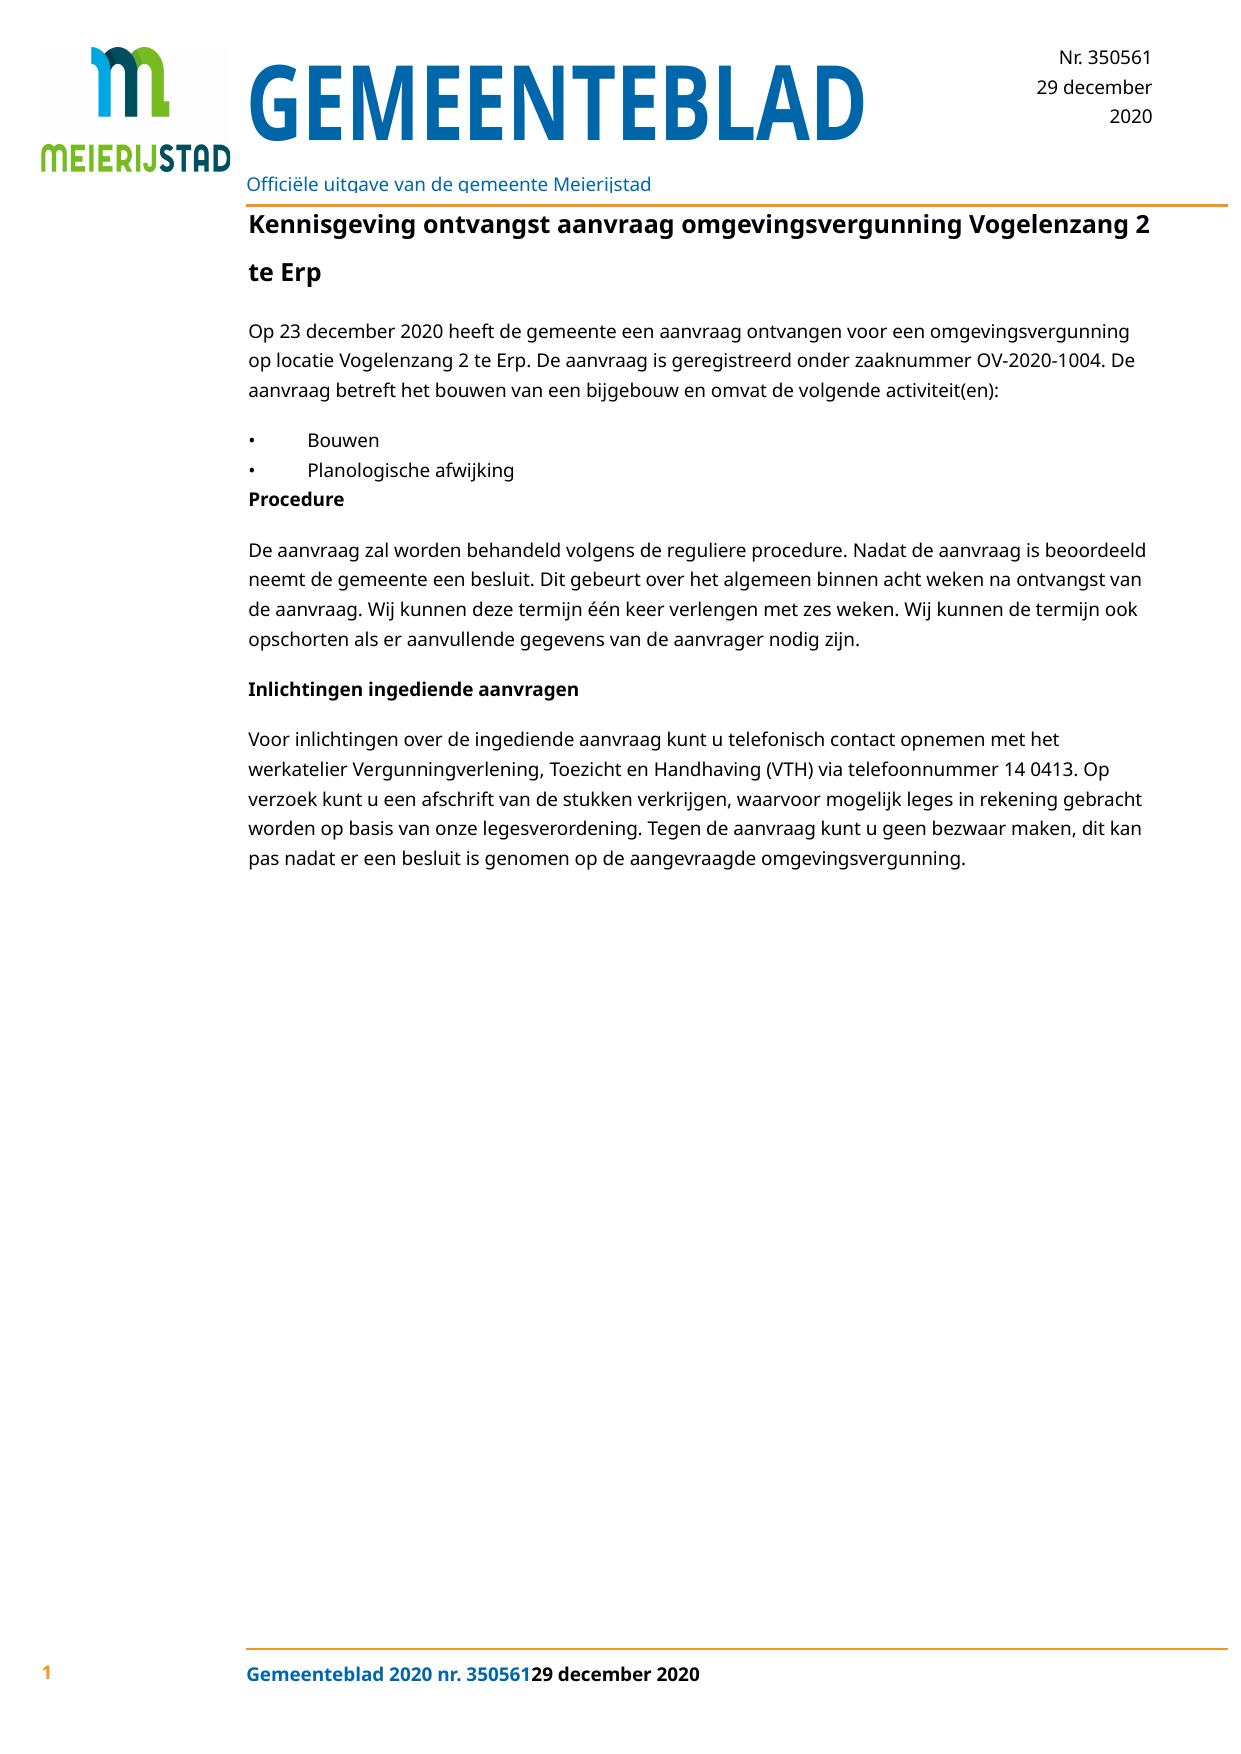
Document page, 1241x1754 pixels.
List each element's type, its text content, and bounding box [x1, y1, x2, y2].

text Voor inlichtingen over de ingediende aanvraag kunt u telefonisch contact opnemen met het werkatelier Vergunningverlening, Toezicht en Handhaving (VTH) via telefoonnummer 14 0413. Op verzoek kunt u een afschrift van de stukken verkrijgen, waarvoor mogelijk leges in rekening gebracht worden op basis van onze legesverordening. Tegen de aanvraag kunt u geen bezwaar maken, dit kan pas nadat er een besluit is genomen op de aangevraagde omgevingsvergunning. [248, 727, 1152, 871]
text Procedure [248, 487, 1152, 512]
list Planologische afwijking [248, 457, 1152, 483]
text Kennisgeving ontvangst aanvraag omgevingsvergunning Vogelenzang 2 te Erp [248, 207, 1152, 288]
text Inlichtingen ingediende aanvragen [248, 676, 1152, 702]
picture [41, 47, 231, 172]
text De aanvraag zal worden behandeld volgens de reguliere procedure. Nadat de aanvraag is beoordeeld neemt de gemeente een besluit. Dit gebeurt over het algemeen binnen acht weken na ontvangst van de aanvraag. Wij kunnen deze termijn één keer verlengen met zes weken. Wij kunnen de termijn ook opschorten als er aanvullende gegevens van de aanvrager nodig zijn. [248, 537, 1152, 652]
text Op 23 december 2020 heeft de gemeente een aanvraag ontvangen voor een omgevingsvergunning op locatie Vogelenzang 2 te Erp. De aanvraag is geregistreerd onder zaaknummer OV-2020-1004. De aanvraag betreft het bouwen van een bijgebouw en omvat de volgende activiteit(en): [248, 318, 1152, 403]
list Bouwen [248, 427, 1152, 453]
